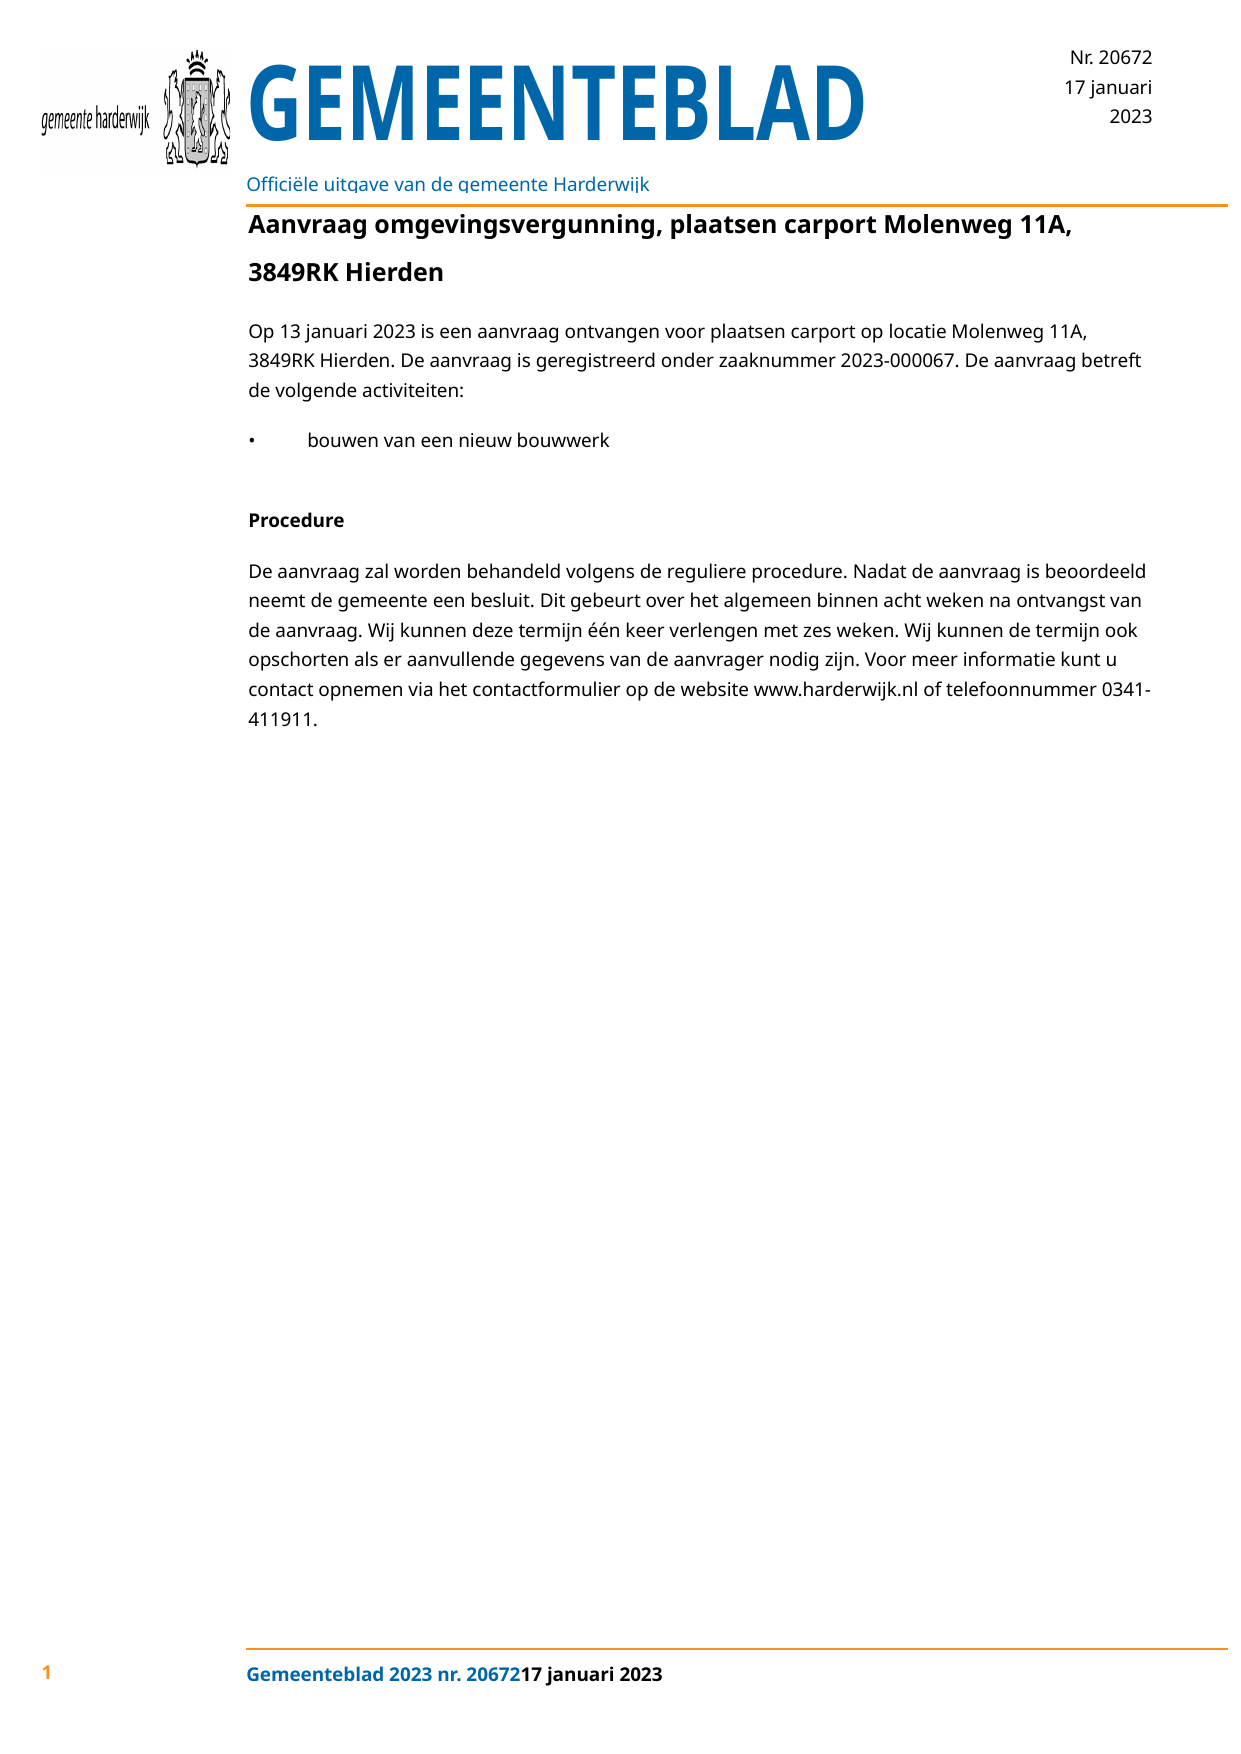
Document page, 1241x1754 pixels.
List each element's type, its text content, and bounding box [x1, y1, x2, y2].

text Procedure [248, 507, 1152, 533]
text De aanvraag zal worden behandeld volgens de reguliere procedure. Nadat de aanvraag is beoordeeld neemt de gemeente een besluit. Dit gebeurt over het algemeen binnen acht weken na ontvangst van de aanvraag. Wij kunnen deze termijn één keer verlengen met zes weken. Wij kunnen de termijn ook opschorten als er aanvullende gegevens van de aanvrager nodig zijn. Voor meer informatie kunt u contact opnemen via het contactformulier op de website www.harderwijk.nl of telefoonnummer 0341-411911. [248, 558, 1152, 732]
list bouwen van een nieuw bouwwerk [248, 427, 1152, 453]
text Aanvraag omgevingsvergunning, plaatsen carport Molenweg 11A, 3849RK Hierden [248, 207, 1152, 288]
picture [41, 47, 231, 172]
text Op 13 januari 2023 is een aanvraag ontvangen voor plaatsen carport op locatie Molenweg 11A, 3849RK Hierden. De aanvraag is geregistreerd onder zaaknummer 2023-000067. De aanvraag betreft de volgende activiteiten: [248, 318, 1152, 403]
